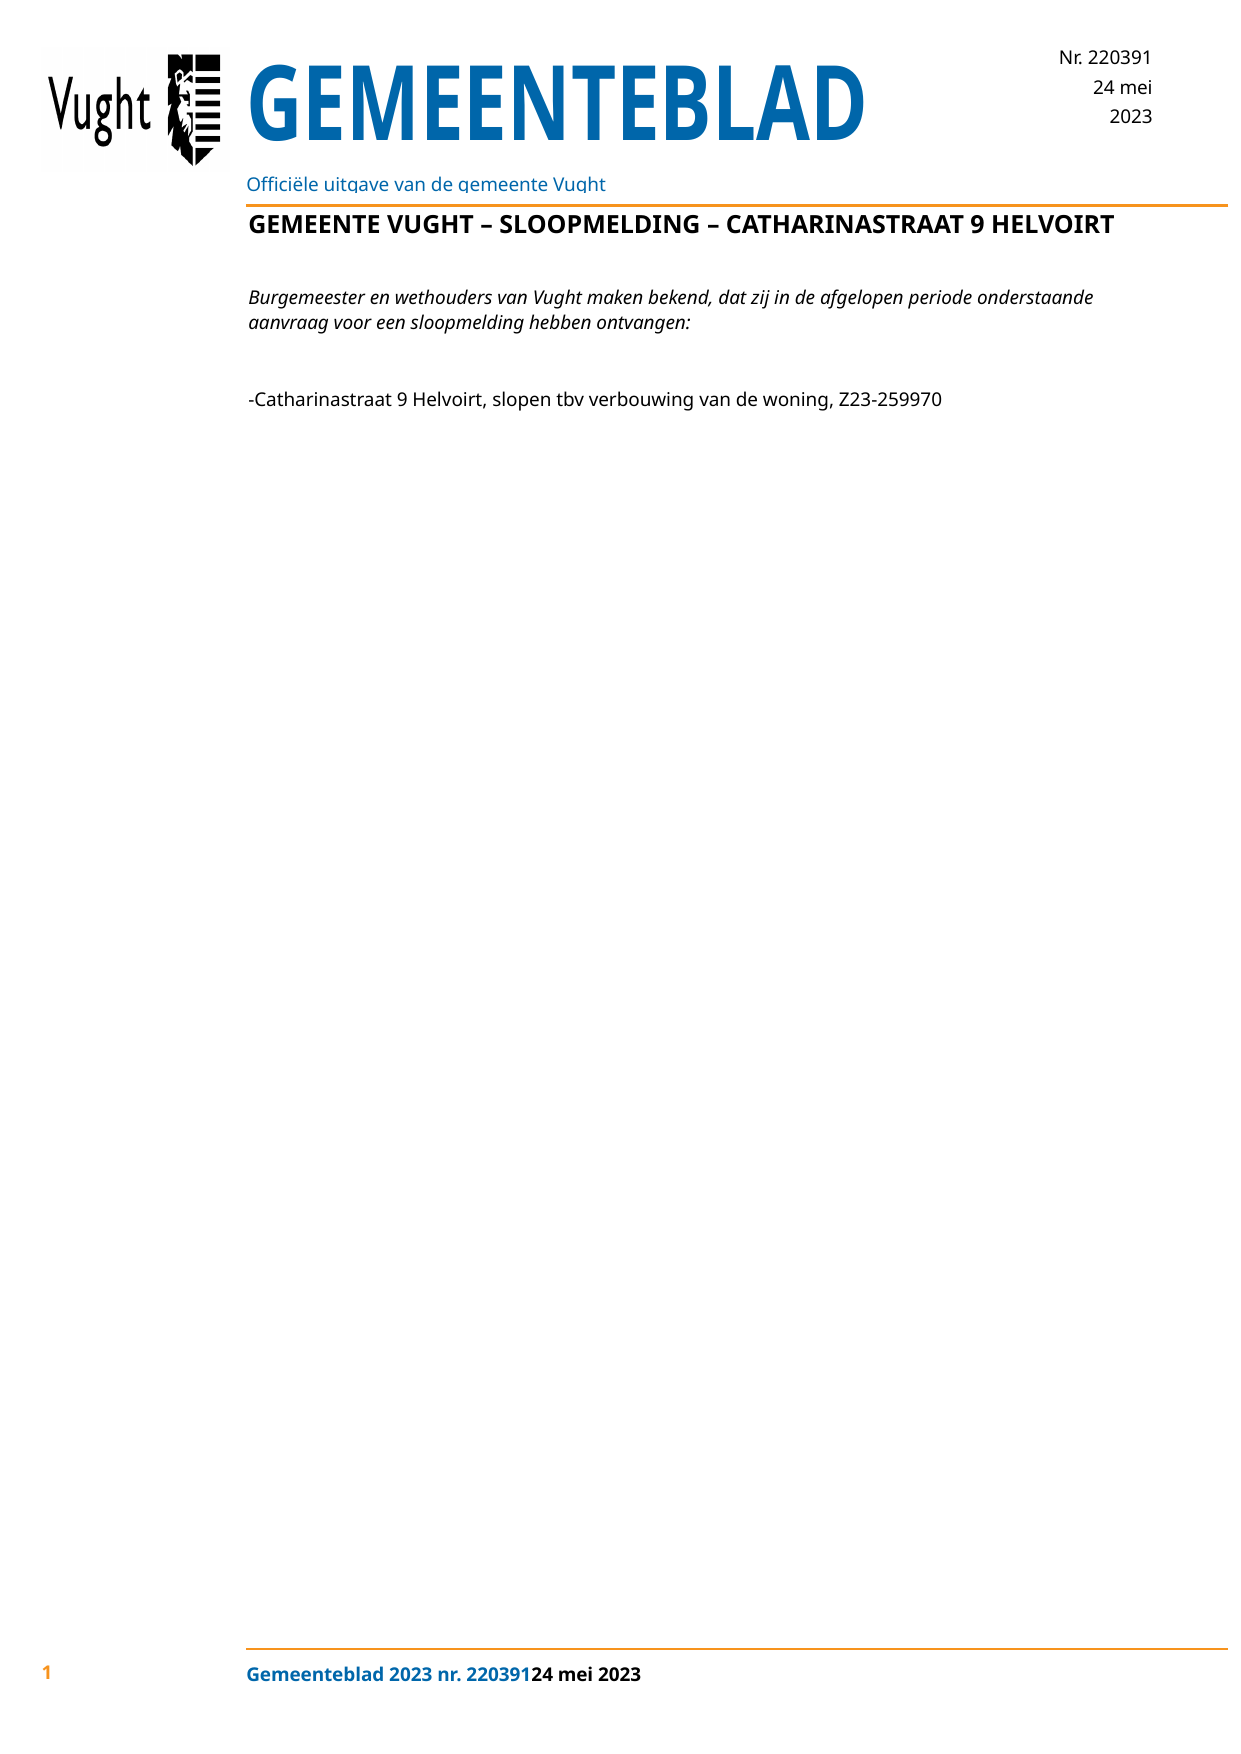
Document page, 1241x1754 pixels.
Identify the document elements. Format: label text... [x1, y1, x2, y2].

picture [41, 47, 231, 172]
text -Catharinastraat 9 Helvoirt, slopen tbv verbouwing van de woning, Z23-259970 [248, 386, 1152, 411]
text Burgemeester en wethouders van Vught maken bekend, dat zij in de afgelopen periode onderstaande aanvraag voor een sloopmelding hebben ontvangen: [248, 284, 1152, 335]
text GEMEENTE VUGHT – SLOOPMELDING – CATHARINASTRAAT 9 HELVOIRT [248, 207, 1152, 241]
